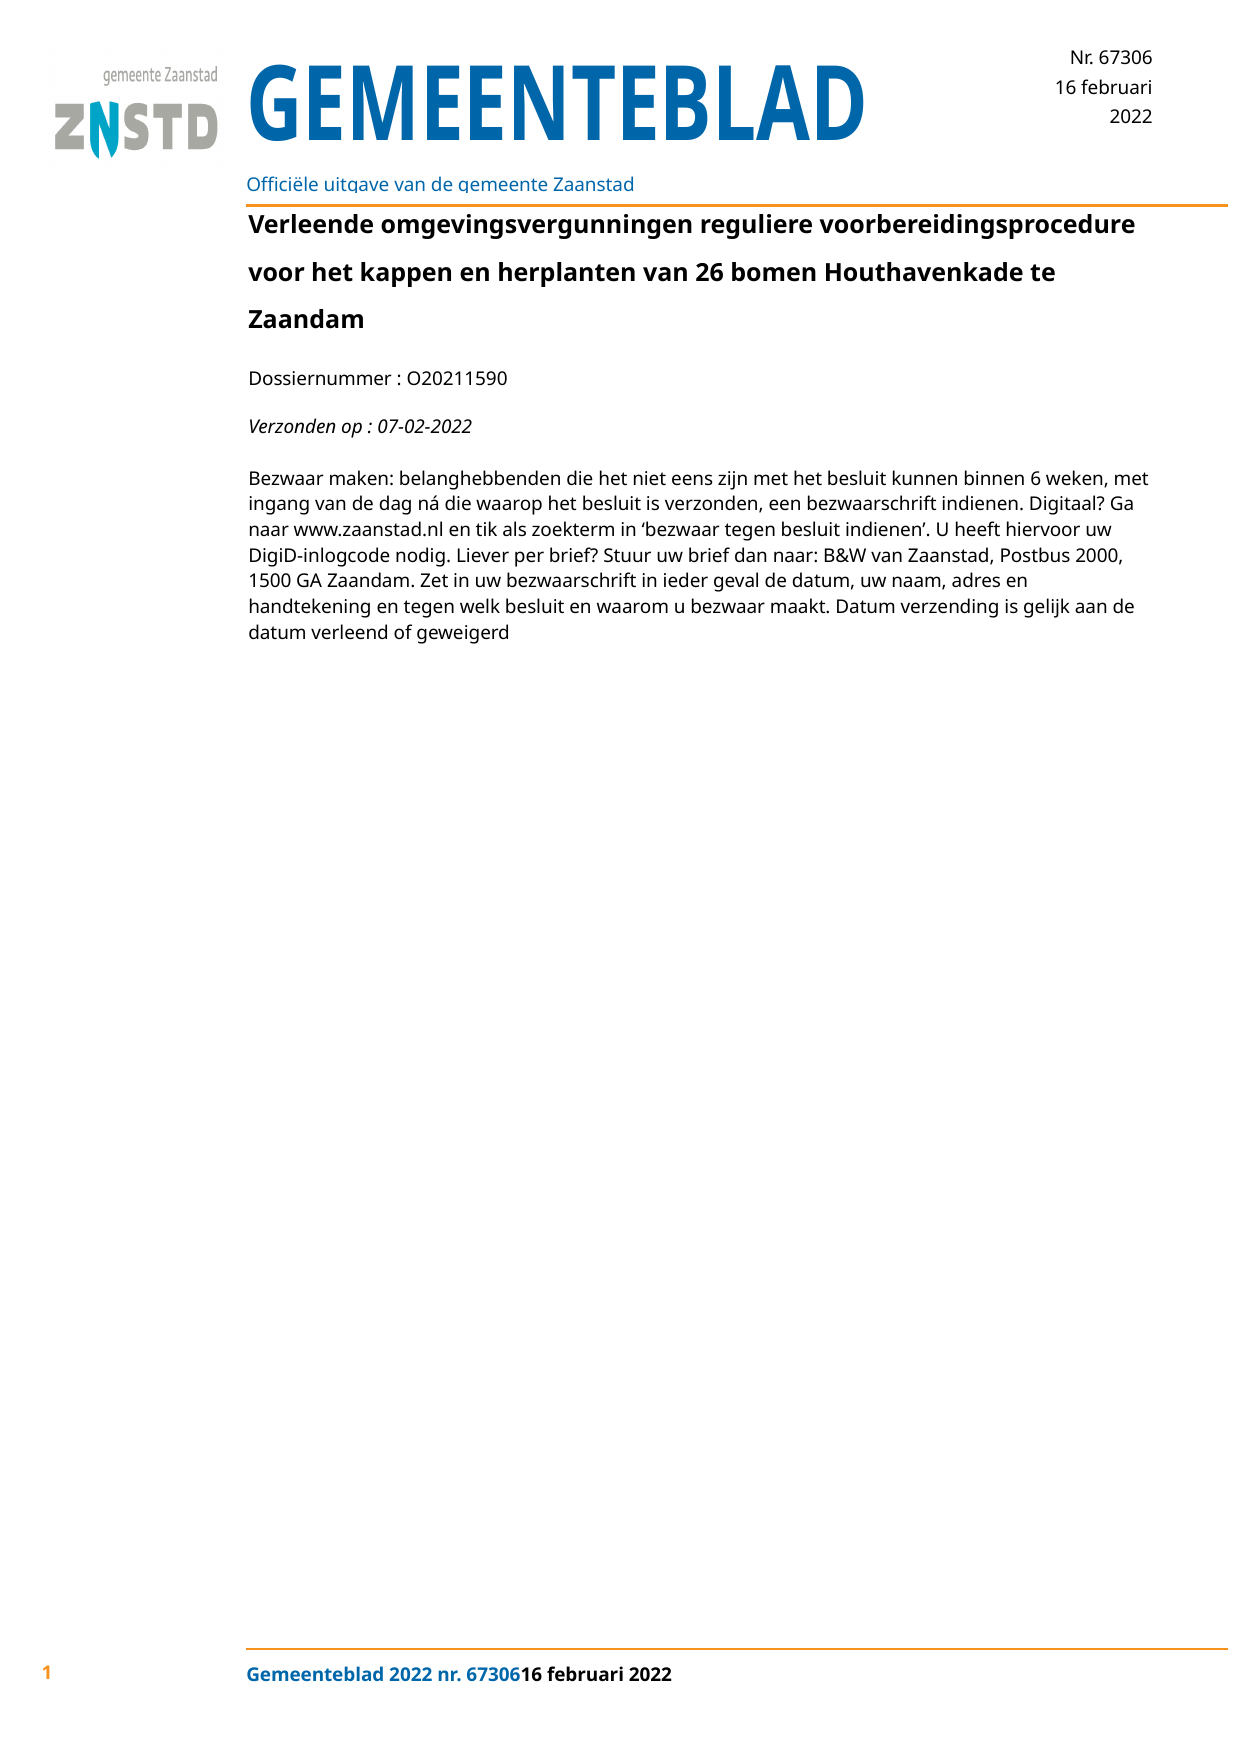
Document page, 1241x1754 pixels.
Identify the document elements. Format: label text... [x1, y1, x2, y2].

text Verzonden op : 07-02-2022 [248, 413, 1152, 439]
text Verleende omgevingsvergunningen reguliere voorbereidingsprocedure voor het kappen en herplanten van 26 bomen Houthavenkade te Zaandam [248, 207, 1152, 336]
picture [41, 47, 231, 172]
text Dossiernummer : O20211590 [248, 366, 1152, 391]
text Bezwaar maken: belanghebbenden die het niet eens zijn met het besluit kunnen binnen 6 weken, met ingang van de dag ná die waarop het besluit is verzonden, een bezwaarschrift indienen. Digitaal? Ga naar www.zaanstad.nl en tik als zoekterm in ‘bezwaar tegen besluit indienen’. U heeft hiervoor uw DigiD-inlogcode nodig. Liever per brief? Stuur uw brief dan naar: B&W van Zaanstad, Postbus 2000, 1500 GA Zaandam. Zet in uw bezwaarschrift in ieder geval de datum, uw naam, adres en handtekening en tegen welk besluit en waarom u bezwaar maakt. Datum verzending is gelijk aan de datum verleend of geweigerd [248, 465, 1152, 645]
